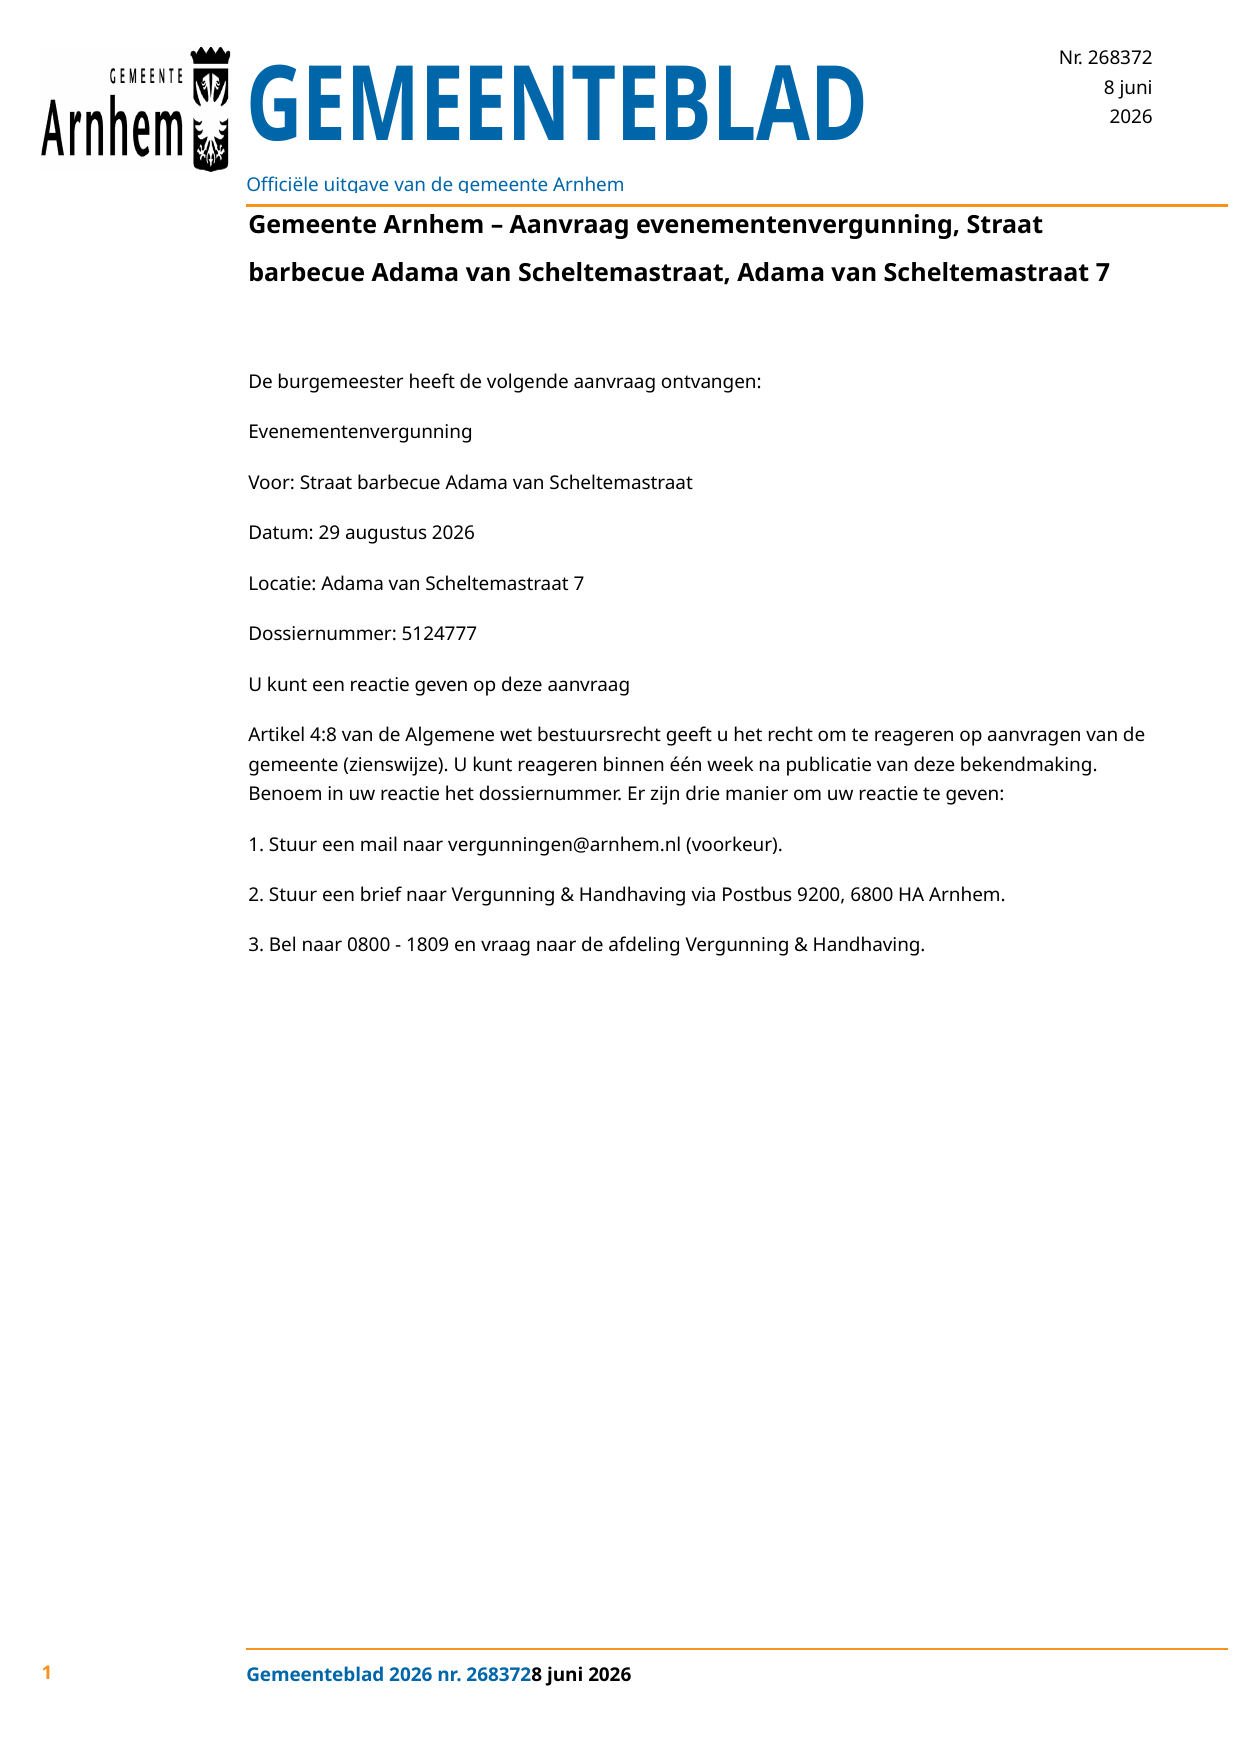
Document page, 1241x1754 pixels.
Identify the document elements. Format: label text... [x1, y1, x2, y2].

text Artikel 4:8 van de Algemene wet bestuursrecht geeft u het recht om te reageren op aanvragen van de gemeente (zienswijze). U kunt reageren binnen één week na publicatie van deze bekendmaking. Benoem in uw reactie het dossiernummer. Er zijn drie manier om uw reactie te geven: [248, 721, 1152, 806]
text Voor: Straat barbecue Adama van Scheltemastraat [248, 469, 1152, 495]
text Gemeente Arnhem – Aanvraag evenementenvergunning, Straat barbecue Adama van Scheltemastraat, Adama van Scheltemastraat 7 [248, 207, 1152, 288]
text 3. Bel naar 0800 - 1809 en vraag naar de afdeling Vergunning & Handhaving. [248, 932, 1152, 957]
text Dossiernummer: 5124777 [248, 620, 1152, 646]
text 2. Stuur een brief naar Vergunning & Handhaving via Postbus 9200, 6800 HA Arnhem. [248, 881, 1152, 907]
picture [41, 47, 231, 172]
text Locatie: Adama van Scheltemastraat 7 [248, 570, 1152, 596]
text De burgemeester heeft de volgende aanvraag ontvangen: [248, 368, 1152, 394]
text 1. Stuur een mail naar vergunningen@arnhem.nl (voorkeur). [248, 831, 1152, 857]
text Datum: 29 augustus 2026 [248, 519, 1152, 545]
text U kunt een reactie geven op deze aanvraag [248, 671, 1152, 697]
text Evenementenvergunning [248, 419, 1152, 444]
